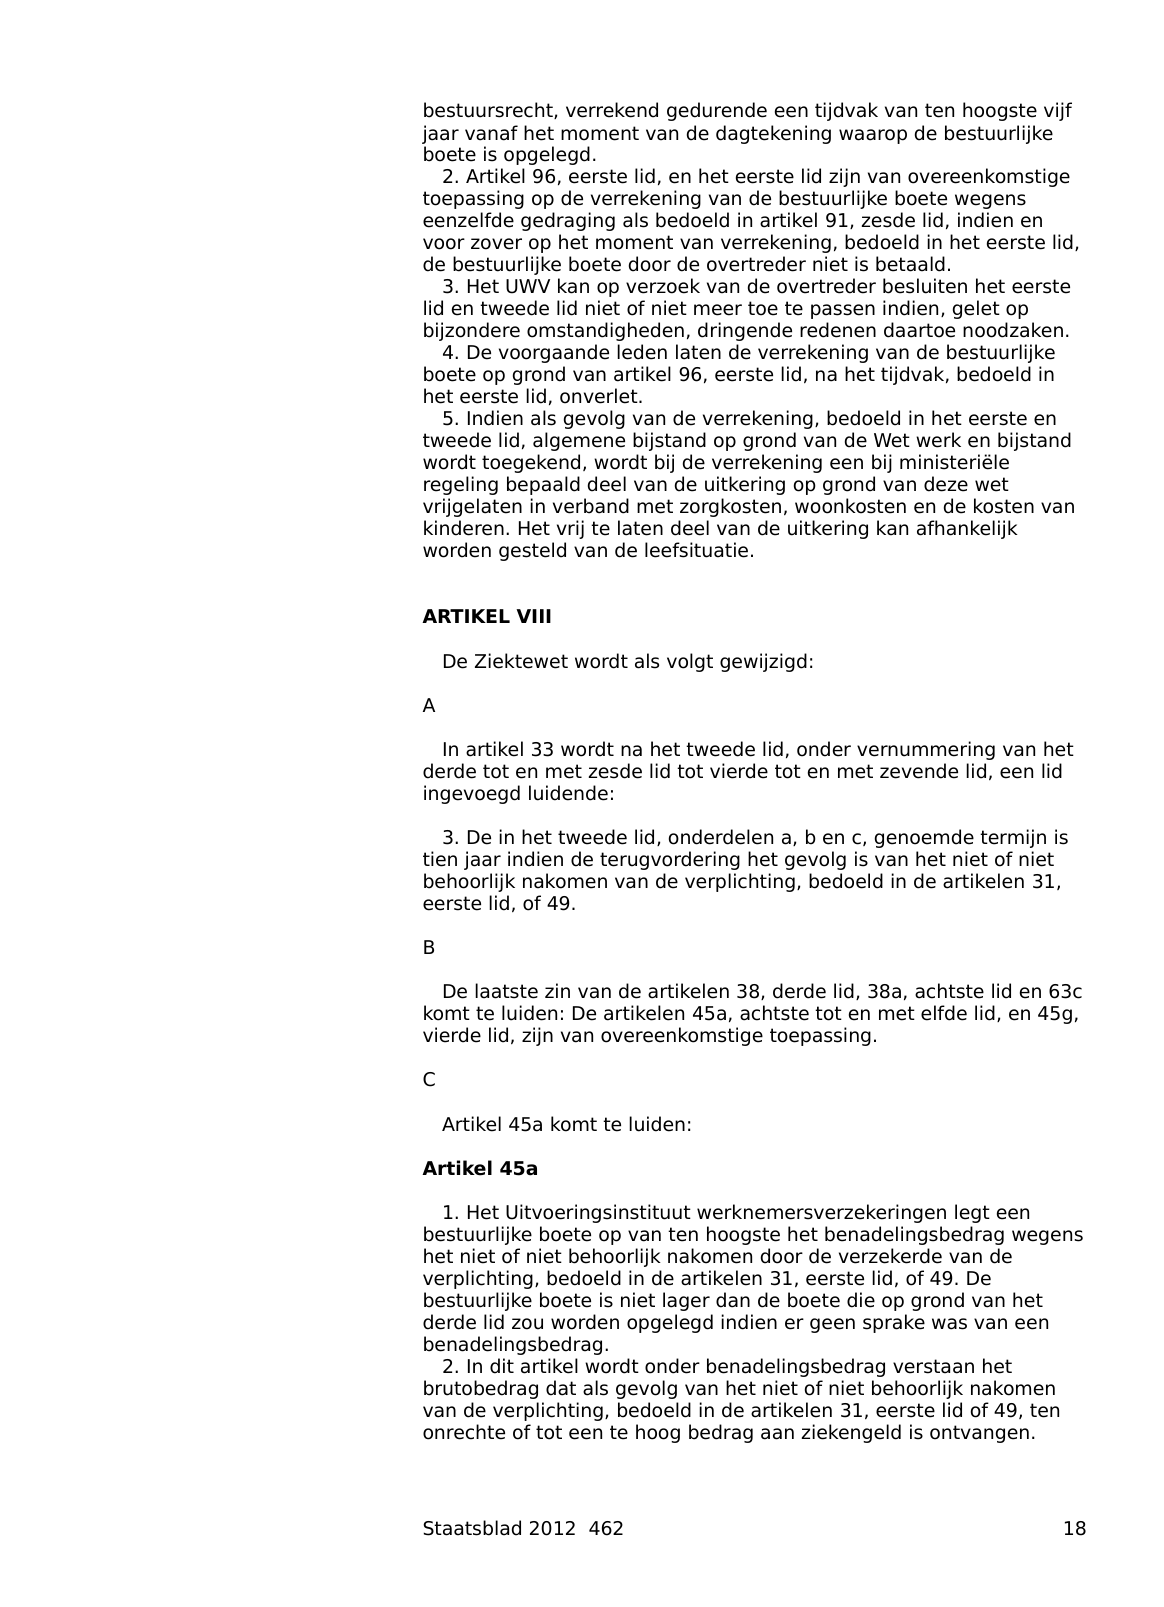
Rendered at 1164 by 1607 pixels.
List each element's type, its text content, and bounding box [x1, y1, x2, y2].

text De Ziektewet wordt als volgt gewijzigd: [422, 651, 1087, 672]
text A [422, 695, 1087, 717]
text 1. Het Uitvoeringsinstituut werknemersverzekeringen legt een bestuurlijke boete op van ten hoogste het benadelingsbedrag wegens het niet of niet behoorlijk nakomen door de verzekerde van de verplichting, bedoeld in de artikelen 31, eerste lid, of 49. De bestuurlijke boete is niet lager dan de boete die op grond van het derde lid zou worden opgelegd indien er geen sprake was van een benadelingsbedrag. [422, 1202, 1087, 1356]
text 5. Indien als gevolg van de verrekening, bedoeld in het eerste en tweede lid, algemene bijstand op grond van de Wet werk en bijstand wordt toegekend, wordt bij de verrekening een bij ministeriële regeling bepaald deel van de uitkering op grond van deze wet vrijgelaten in verband met zorgkosten, woonkosten en de kosten van kinderen. Het vrij te laten deel van de uitkering kan afhankelijk worden gesteld van de leefsituatie. [422, 408, 1087, 562]
text Artikel 45a komt te luiden: [422, 1113, 1087, 1136]
text 2. In dit artikel wordt onder benadelingsbedrag verstaan het brutobedrag dat als gevolg van het niet of niet behoorlijk nakomen van de verplichting, bedoeld in de artikelen 31, eerste lid of 49, ten onrechte of tot een te hoog bedrag aan ziekengeld is ontvangen. [422, 1356, 1087, 1444]
subtitle ARTIKEL VIII [422, 606, 1087, 628]
subtitle Artikel 45a [422, 1158, 1087, 1180]
text 2. Artikel 96, eerste lid, en het eerste lid zijn van overeenkomstige toepassing op de verrekening van de bestuurlijke boete wegens eenzelfde gedraging als bedoeld in artikel 91, zesde lid, indien en voor zover op het moment van verrekening, bedoeld in het eerste lid, de bestuurlijke boete door de overtreder niet is betaald. [422, 166, 1087, 276]
text In artikel 33 wordt na het tweede lid, onder vernummering van het derde tot en met zesde lid tot vierde tot en met zevende lid, een lid ingevoegd luidende: [422, 739, 1087, 805]
text 4. De voorgaande leden laten de verrekening van de bestuurlijke boete op grond van artikel 96, eerste lid, na het tijdvak, bedoeld in het eerste lid, onverlet. [422, 342, 1087, 408]
text C [422, 1069, 1087, 1091]
text De laatste zin van de artikelen 38, derde lid, 38a, achtste lid en 63c komt te luiden: De artikelen 45a, achtste tot en met elfde lid, en 45g, vierde lid, zijn van overeenkomstige toepassing. [422, 981, 1087, 1047]
text B [422, 937, 1087, 959]
text bestuursrecht, verrekend gedurende een tijdvak van ten hoogste vijf jaar vanaf het moment van de dagtekening waarop de bestuurlijke boete is opgelegd. [422, 100, 1087, 166]
text 3. De in het tweede lid, onderdelen a, b en c, genoemde termijn is tien jaar indien de terugvordering het gevolg is van het niet of niet behoorlijk nakomen van de verplichting, bedoeld in de artikelen 31, eerste lid, of 49. [422, 827, 1087, 915]
text 3. Het UWV kan op verzoek van de overtreder besluiten het eerste lid en tweede lid niet of niet meer toe te passen indien, gelet op bijzondere omstandigheden, dringende redenen daartoe noodzaken. [422, 276, 1087, 342]
